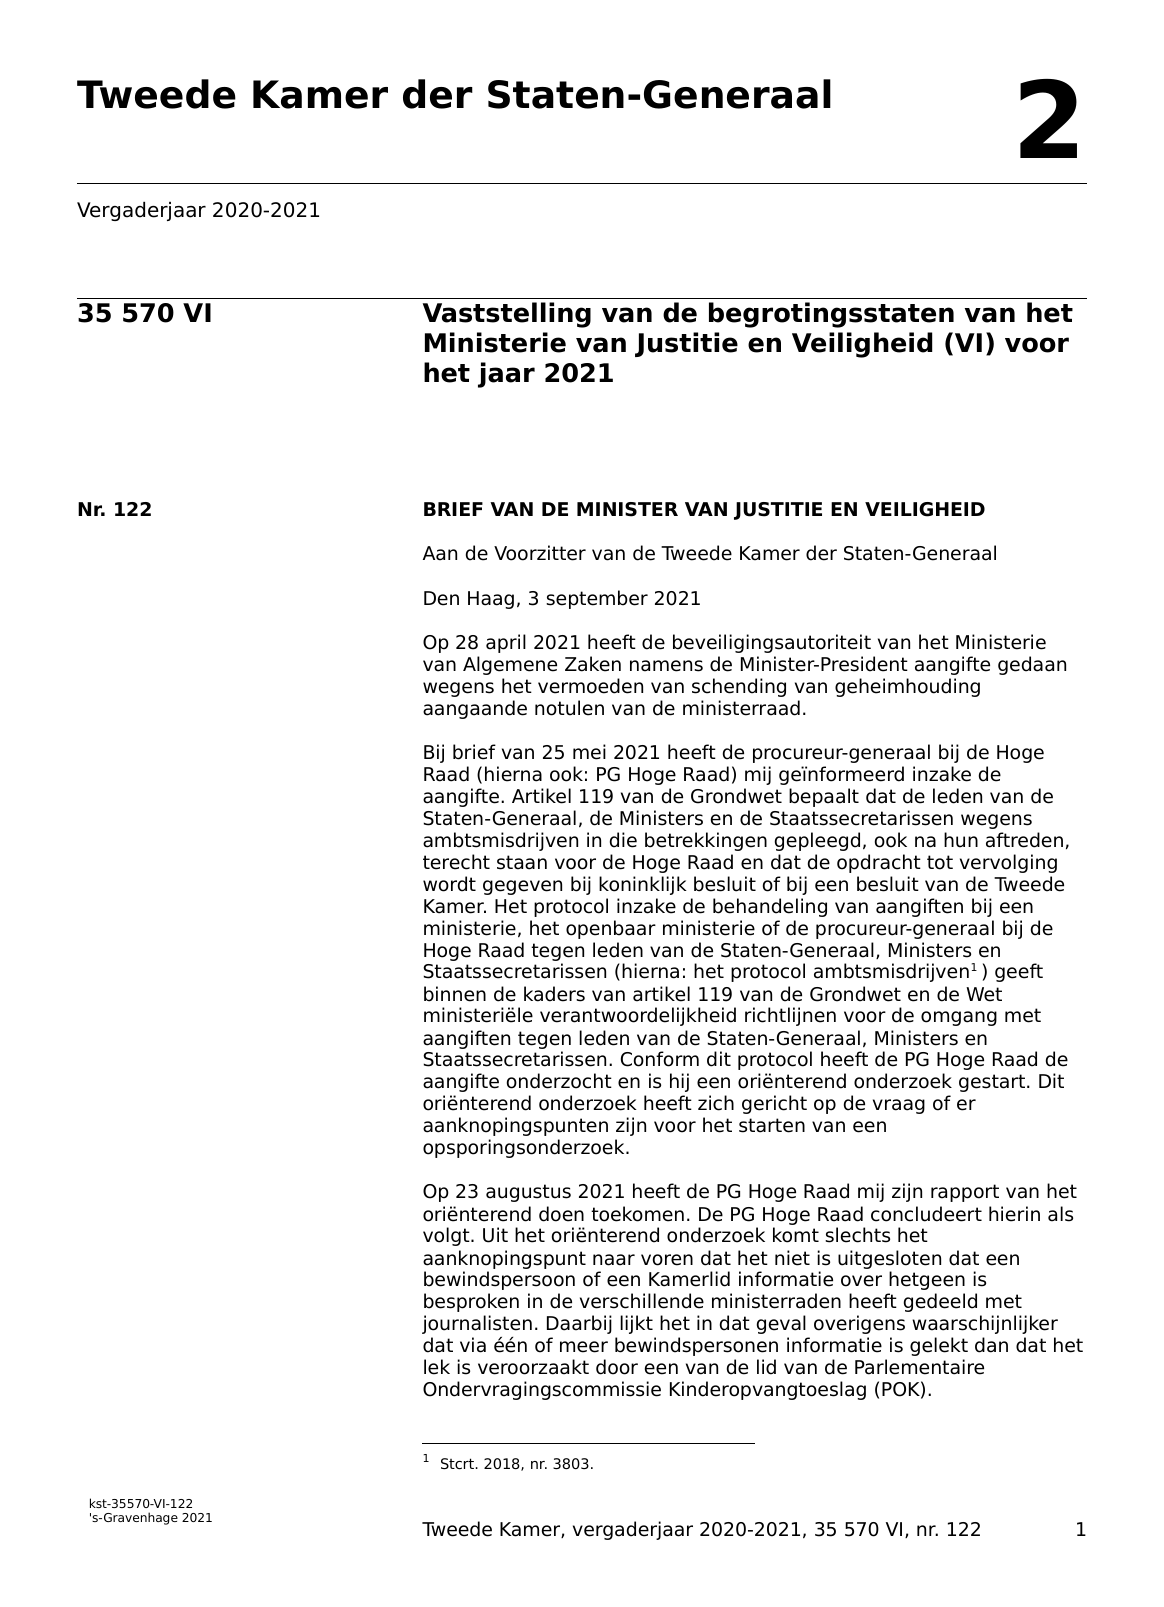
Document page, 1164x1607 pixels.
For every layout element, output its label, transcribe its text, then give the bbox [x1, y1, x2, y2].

table_header Tweede Kamer der Staten-Generaal [77, 59, 886, 183]
table_header 2 [886, 59, 1087, 183]
text Op 28 april 2021 heeft de beveiligingsautoriteit van het Ministerie van Algemene Zaken namens de Minister-President aangifte gedaan wegens het vermoeden van schending van geheimhouding aangaande notulen van de ministerraad. [422, 632, 1087, 719]
subtitle 35 570 VI Vaststelling van de begrotingsstaten van het Ministerie van Justitie en Veiligheid (VI) voor het jaar 2021 [77, 299, 1087, 388]
text Aan de Voorzitter van de Tweede Kamer der Staten-Generaal [422, 543, 1087, 565]
text Bij brief van 25 mei 2021 heeft de procureur-generaal bij de Hoge Raad (hierna ook: PG Hoge Raad) mij geïnformeerd inzake de aangifte. Artikel 119 van de Grondwet bepaalt dat de leden van de Staten-Generaal, de Ministers en de Staatssecretarissen wegens ambtsmisdrijven in die betrekkingen gepleegd, ook na hun aftreden, terecht staan voor de Hoge Raad en dat de opdracht tot vervolging wordt gegeven bij koninklijk besluit of bij een besluit van de Tweede Kamer. Het protocol inzake de behandeling van aangiften bij een ministerie, het openbaar ministerie of de procureur-generaal bij de Hoge Raad tegen leden van de Staten-Generaal, Ministers en Staatssecretarissen (hierna: het protocol ambtsmisdrijven) geeft binnen de kaders van artikel 119 van de Grondwet en de Wet ministeriële verantwoordelijkheid richtlijnen voor de omgang met aangiften tegen leden van de Staten-Generaal, Ministers en Staatssecretarissen. Conform dit protocol heeft de PG Hoge Raad de aangifte onderzocht en is hij een oriënterend onderzoek gestart. Dit oriënterend onderzoek heeft zich gericht op de vraag of er aanknopingspunten zijn voor het starten van een opsporingsonderzoek. [422, 742, 1087, 1159]
text kst-35570-VI-122 [88, 1497, 323, 1511]
text Stcrt. 2018, nr. 3803. [422, 1452, 1087, 1474]
text Den Haag, 3 september 2021 [422, 587, 1087, 609]
subtitle Nr. 122 BRIEF VAN DE MINISTER VAN JUSTITIE EN VEILIGHEID [77, 499, 1087, 521]
text Op 23 augustus 2021 heeft de PG Hoge Raad mij zijn rapport van het oriënterend doen toekomen. De PG Hoge Raad concludeert hierin als volgt. Uit het oriënterend onderzoek komt slechts het aanknopingspunt naar voren dat het niet is uitgesloten dat een bewindspersoon of een Kamerlid informatie over hetgeen is besproken in de verschillende ministerraden heeft gedeeld met journalisten. Daarbij lijkt het in dat geval overigens waarschijnlijker dat via één of meer bewindspersonen informatie is gelekt dan dat het lek is veroorzaakt door een van de lid van de Parlementaire Ondervragingscommissie Kinderopvangtoeslag (POK). [422, 1181, 1087, 1401]
text 's-Gravenhage 2021 [88, 1511, 323, 1525]
table_cell Vergaderjaar 2020-2021 [77, 184, 1087, 298]
